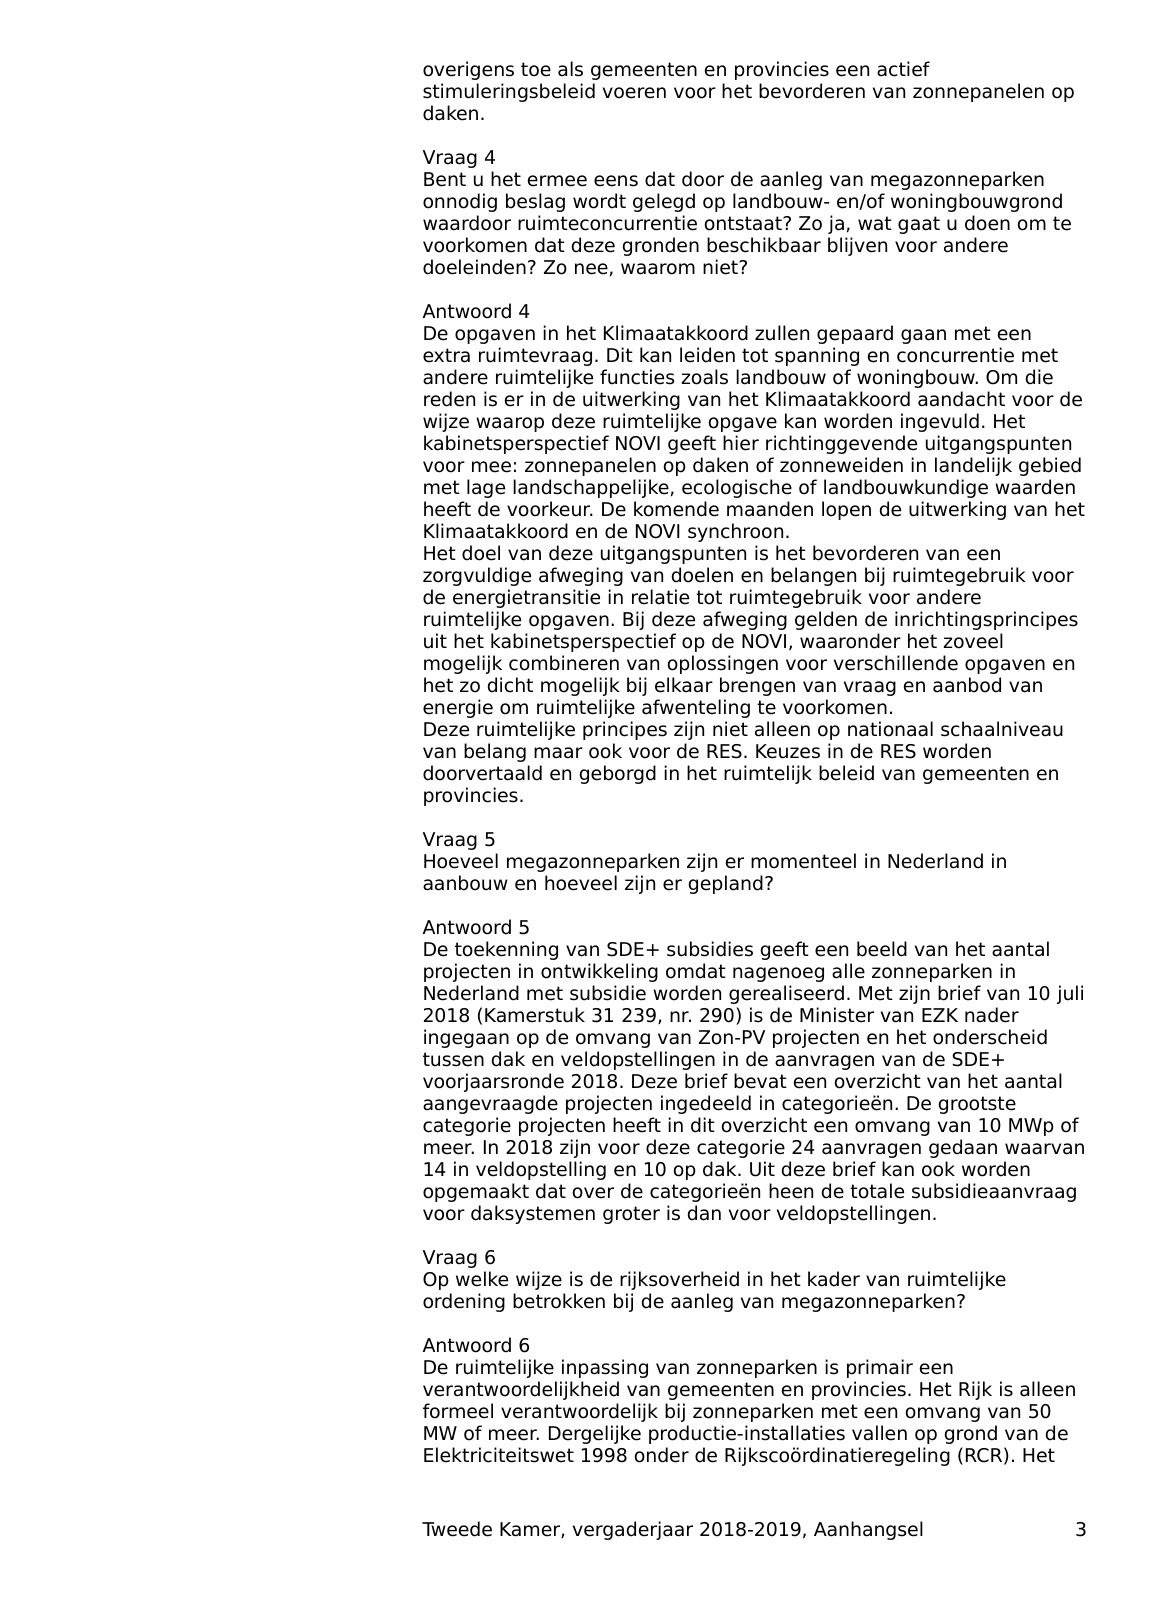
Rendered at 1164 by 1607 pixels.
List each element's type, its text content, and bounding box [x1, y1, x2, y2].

text De toekenning van SDE+ subsidies geeft een beeld van het aantal projecten in ontwikkeling omdat nagenoeg alle zonneparken in Nederland met subsidie worden gerealiseerd. Met zijn brief van 10 juli 2018 (Kamerstuk 31 239, nr. 290) is de Minister van EZK nader ingegaan op de omvang van Zon-PV projecten en het onderscheid tussen dak en veldopstellingen in de aanvragen van de SDE+ voorjaarsronde 2018. Deze brief bevat een overzicht van het aantal aangevraagde projecten ingedeeld in categorieën. De grootste categorie projecten heeft in dit overzicht een omvang van 10 MWp of meer. In 2018 zijn voor deze categorie 24 aanvragen gedaan waarvan 14 in veldopstelling en 10 op dak. Uit deze brief kan ook worden opgemaakt dat over de categorieën heen de totale subsidieaanvraag voor daksystemen groter is dan voor veldopstellingen. [422, 939, 1087, 1225]
text Bent u het ermee eens dat door de aanleg van megazonneparken onnodig beslag wordt gelegd op landbouw- en/of woningbouwgrond waardoor ruimteconcurrentie ontstaat? Zo ja, wat gaat u doen om te voorkomen dat deze gronden beschikbaar blijven voor andere doeleinden? Zo nee, waarom niet? [422, 169, 1087, 279]
text Antwoord 5 [422, 917, 1087, 939]
text Op welke wijze is de rijksoverheid in het kader van ruimtelijke ordening betrokken bij de aanleg van megazonneparken? [422, 1269, 1087, 1313]
text overigens toe als gemeenten en provincies een actief stimuleringsbeleid voeren voor het bevorderen van zonnepanelen op daken. [422, 59, 1087, 125]
text Vraag 5 [422, 829, 1087, 851]
text Hoeveel megazonneparken zijn er momenteel in Nederland in aanbouw en hoeveel zijn er gepland? [422, 851, 1087, 895]
text Antwoord 4 [422, 301, 1087, 323]
text De ruimtelijke inpassing van zonneparken is primair een verantwoordelijkheid van gemeenten en provincies. Het Rijk is alleen formeel verantwoordelijk bij zonneparken met een omvang van 50 MW of meer. Dergelijke productie-installaties vallen op grond van de Elektriciteitswet 1998 onder de Rijkscoördinatieregeling (RCR). Het [422, 1357, 1087, 1467]
text De opgaven in het Klimaatakkoord zullen gepaard gaan met een extra ruimtevraag. Dit kan leiden tot spanning en concurrentie met andere ruimtelijke functies zoals landbouw of woningbouw. Om die reden is er in de uitwerking van het Klimaatakkoord aandacht voor de wijze waarop deze ruimtelijke opgave kan worden ingevuld. Het kabinetsperspectief NOVI geeft hier richtinggevende uitgangspunten voor mee: zonnepanelen op daken of zonneweiden in landelijk gebied met lage landschappelijke, ecologische of landbouwkundige waarden heeft de voorkeur. De komende maanden lopen de uitwerking van het Klimaatakkoord en de NOVI synchroon. [422, 323, 1087, 543]
text Vraag 6 [422, 1247, 1087, 1269]
text Het doel van deze uitgangspunten is het bevorderen van een zorgvuldige afweging van doelen en belangen bij ruimtegebruik voor de energietransitie in relatie tot ruimtegebruik voor andere ruimtelijke opgaven. Bij deze afweging gelden de inrichtingsprincipes uit het kabinetsperspectief op de NOVI, waaronder het zoveel mogelijk combineren van oplossingen voor verschillende opgaven en het zo dicht mogelijk bij elkaar brengen van vraag en aanbod van energie om ruimtelijke afwenteling te voorkomen. [422, 543, 1087, 719]
text Antwoord 6 [422, 1335, 1087, 1357]
text Deze ruimtelijke principes zijn niet alleen op nationaal schaalniveau van belang maar ook voor de RES. Keuzes in de RES worden doorvertaald en geborgd in het ruimtelijk beleid van gemeenten en provincies. [422, 719, 1087, 807]
text Vraag 4 [422, 147, 1087, 169]
